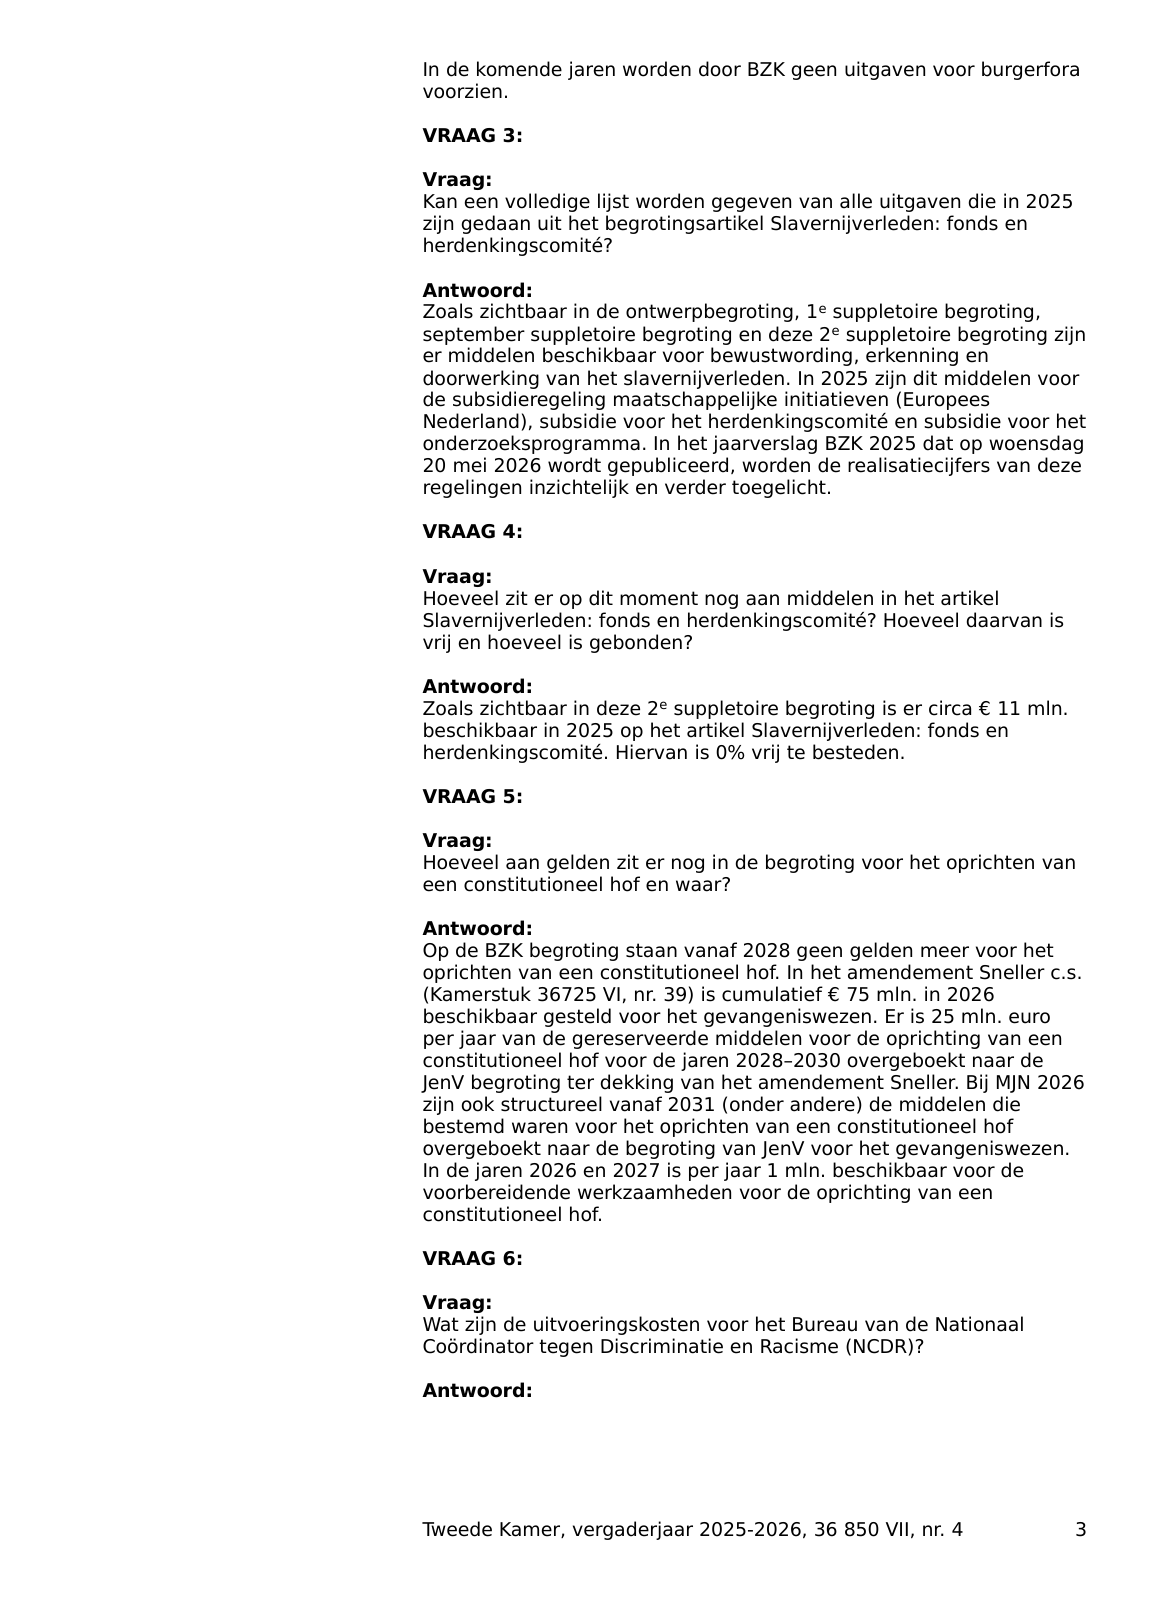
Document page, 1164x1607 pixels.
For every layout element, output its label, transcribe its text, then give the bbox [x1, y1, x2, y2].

text Antwoord: [422, 279, 1087, 301]
text Vraag: [422, 566, 1087, 588]
text Hoeveel aan gelden zit er nog in de begroting voor het oprichten van een constitutioneel hof en waar? [422, 852, 1087, 896]
text Zoals zichtbaar in deze 2e suppletoire begroting is er circa € 11 mln. beschikbaar in 2025 op het artikel Slavernijverleden: fonds en herdenkingscomité. Hiervan is 0% vrij te besteden. [422, 698, 1087, 764]
text Wat zijn de uitvoeringskosten voor het Bureau van de Nationaal Coördinator tegen Discriminatie en Racisme (NCDR)? [422, 1314, 1087, 1358]
text Vraag: [422, 830, 1087, 852]
text Zoals zichtbaar in de ontwerpbegroting, 1e suppletoire begroting, september suppletoire begroting en deze 2e suppletoire begroting zijn er middelen beschikbaar voor bewustwording, erkenning en doorwerking van het slavernijverleden. In 2025 zijn dit middelen voor de subsidieregeling maatschappelijke initiatieven (Europees Nederland), subsidie voor het herdenkingscomité en subsidie voor het onderzoeksprogramma. In het jaarverslag BZK 2025 dat op woensdag 20 mei 2026 wordt gepubliceerd, worden de realisatiecijfers van deze regelingen inzichtelijk en verder toegelicht. [422, 301, 1087, 499]
text Antwoord: [422, 676, 1087, 698]
text Op de BZK begroting staan vanaf 2028 geen gelden meer voor het oprichten van een constitutioneel hof. In het amendement Sneller c.s. (Kamerstuk 36725 VI, nr. 39) is cumulatief € 75 mln. in 2026 beschikbaar gesteld voor het gevangeniswezen. Er is 25 mln. euro per jaar van de gereserveerde middelen voor de oprichting van een constitutioneel hof voor de jaren 2028–2030 overgeboekt naar de JenV begroting ter dekking van het amendement Sneller. Bij MJN 2026 zijn ook structureel vanaf 2031 (onder andere) de middelen die bestemd waren voor het oprichten van een constitutioneel hof overgeboekt naar de begroting van JenV voor het gevangeniswezen. In de jaren 2026 en 2027 is per jaar 1 mln. beschikbaar voor de voorbereidende werkzaamheden voor de oprichting van een constitutioneel hof. [422, 940, 1087, 1226]
text In de komende jaren worden door BZK geen uitgaven voor burgerfora voorzien. [422, 59, 1087, 103]
text Kan een volledige lijst worden gegeven van alle uitgaven die in 2025 zijn gedaan uit het begrotingsartikel Slavernijverleden: fonds en herdenkingscomité? [422, 191, 1087, 257]
text Hoeveel zit er op dit moment nog aan middelen in het artikel Slavernijverleden: fonds en herdenkingscomité? Hoeveel daarvan is vrij en hoeveel is gebonden? [422, 588, 1087, 653]
text Antwoord: [422, 918, 1087, 940]
subtitle VRAAG 5: [422, 786, 1087, 808]
text Vraag: [422, 1292, 1087, 1314]
text Vraag: [422, 169, 1087, 191]
subtitle VRAAG 6: [422, 1248, 1087, 1270]
text Antwoord: [422, 1380, 1087, 1402]
subtitle VRAAG 3: [422, 125, 1087, 147]
subtitle VRAAG 4: [422, 521, 1087, 543]
